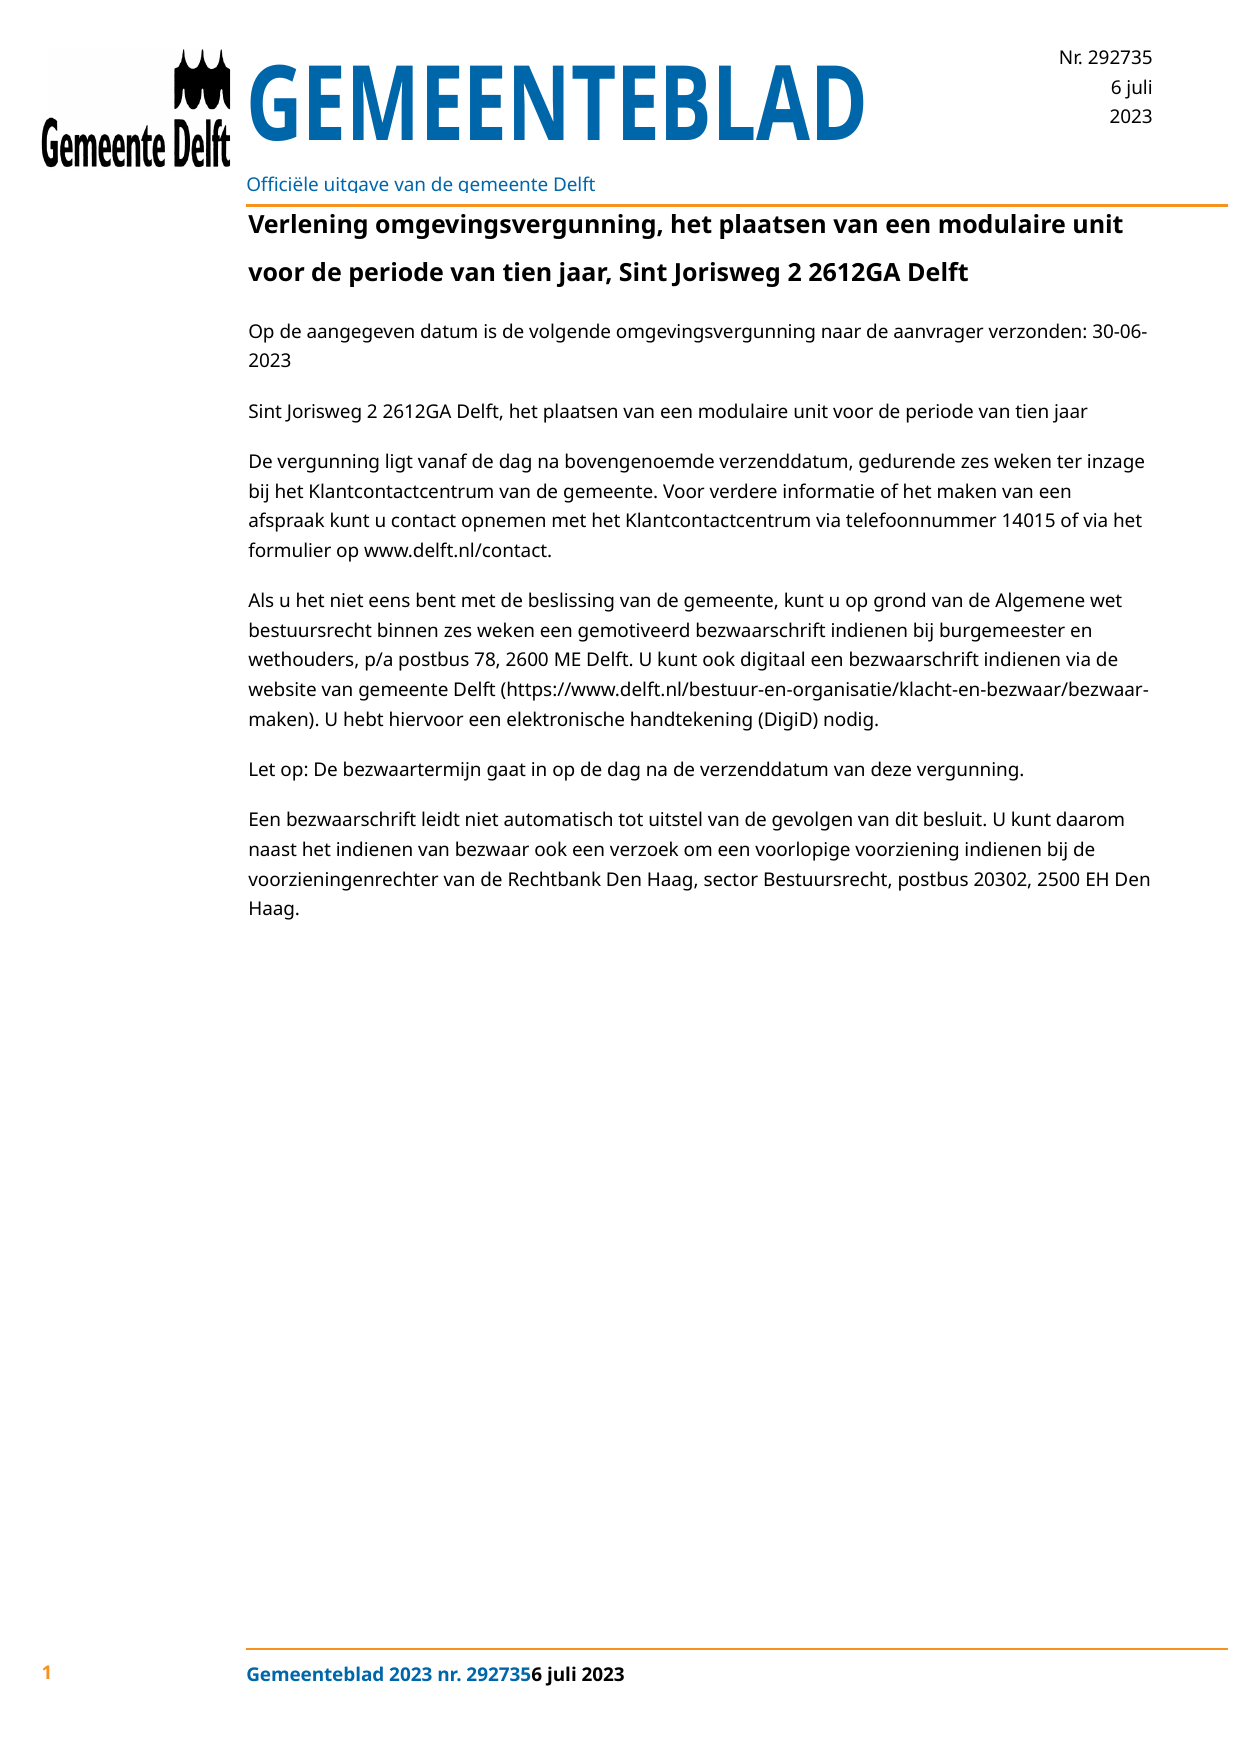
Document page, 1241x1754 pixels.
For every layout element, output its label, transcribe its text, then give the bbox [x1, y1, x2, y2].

text Let op: De bezwaartermijn gaat in op de dag na de verzenddatum van deze vergunning. [248, 756, 1152, 782]
text De vergunning ligt vanaf de dag na bovengenoemde verzenddatum, gedurende zes weken ter inzage bij het Klantcontactcentrum van de gemeente. Voor verdere informatie of het maken van een afspraak kunt u contact opnemen met het Klantcontactcentrum via telefoonnummer 14015 of via het formulier op www.delft.nl/contact. [248, 448, 1152, 563]
text Een bezwaarschrift leidt niet automatisch tot uitstel van de gevolgen van dit besluit. U kunt daarom naast het indienen van bezwaar ook een verzoek om een voorlopige voorziening indienen bij de voorzieningenrechter van de Rechtbank Den Haag, sector Bestuursrecht, postbus 20302, 2500 EH Den Haag. [248, 807, 1152, 921]
picture [41, 47, 231, 172]
text Sint Jorisweg 2 2612GA Delft, het plaatsen van een modulaire unit voor de periode van tien jaar [248, 398, 1152, 424]
text Verlening omgevingsvergunning, het plaatsen van een modulaire unit voor de periode van tien jaar, Sint Jorisweg 2 2612GA Delft [248, 207, 1152, 288]
text Als u het niet eens bent met de beslissing van de gemeente, kunt u op grond van de Algemene wet bestuursrecht binnen zes weken een gemotiveerd bezwaarschrift indienen bij burgemeester en wethouders, p/a postbus 78, 2600 ME Delft. U kunt ook digitaal een bezwaarschrift indienen via de website van gemeente Delft (https://www.delft.nl/bestuur-en-organisatie/klacht-en-bezwaar/bezwaar-maken). U hebt hiervoor een elektronische handtekening (DigiD) nodig. [248, 587, 1152, 732]
text Op de aangegeven datum is de volgende omgevingsvergunning naar de aanvrager verzonden: 30-06-2023 [248, 318, 1152, 373]
